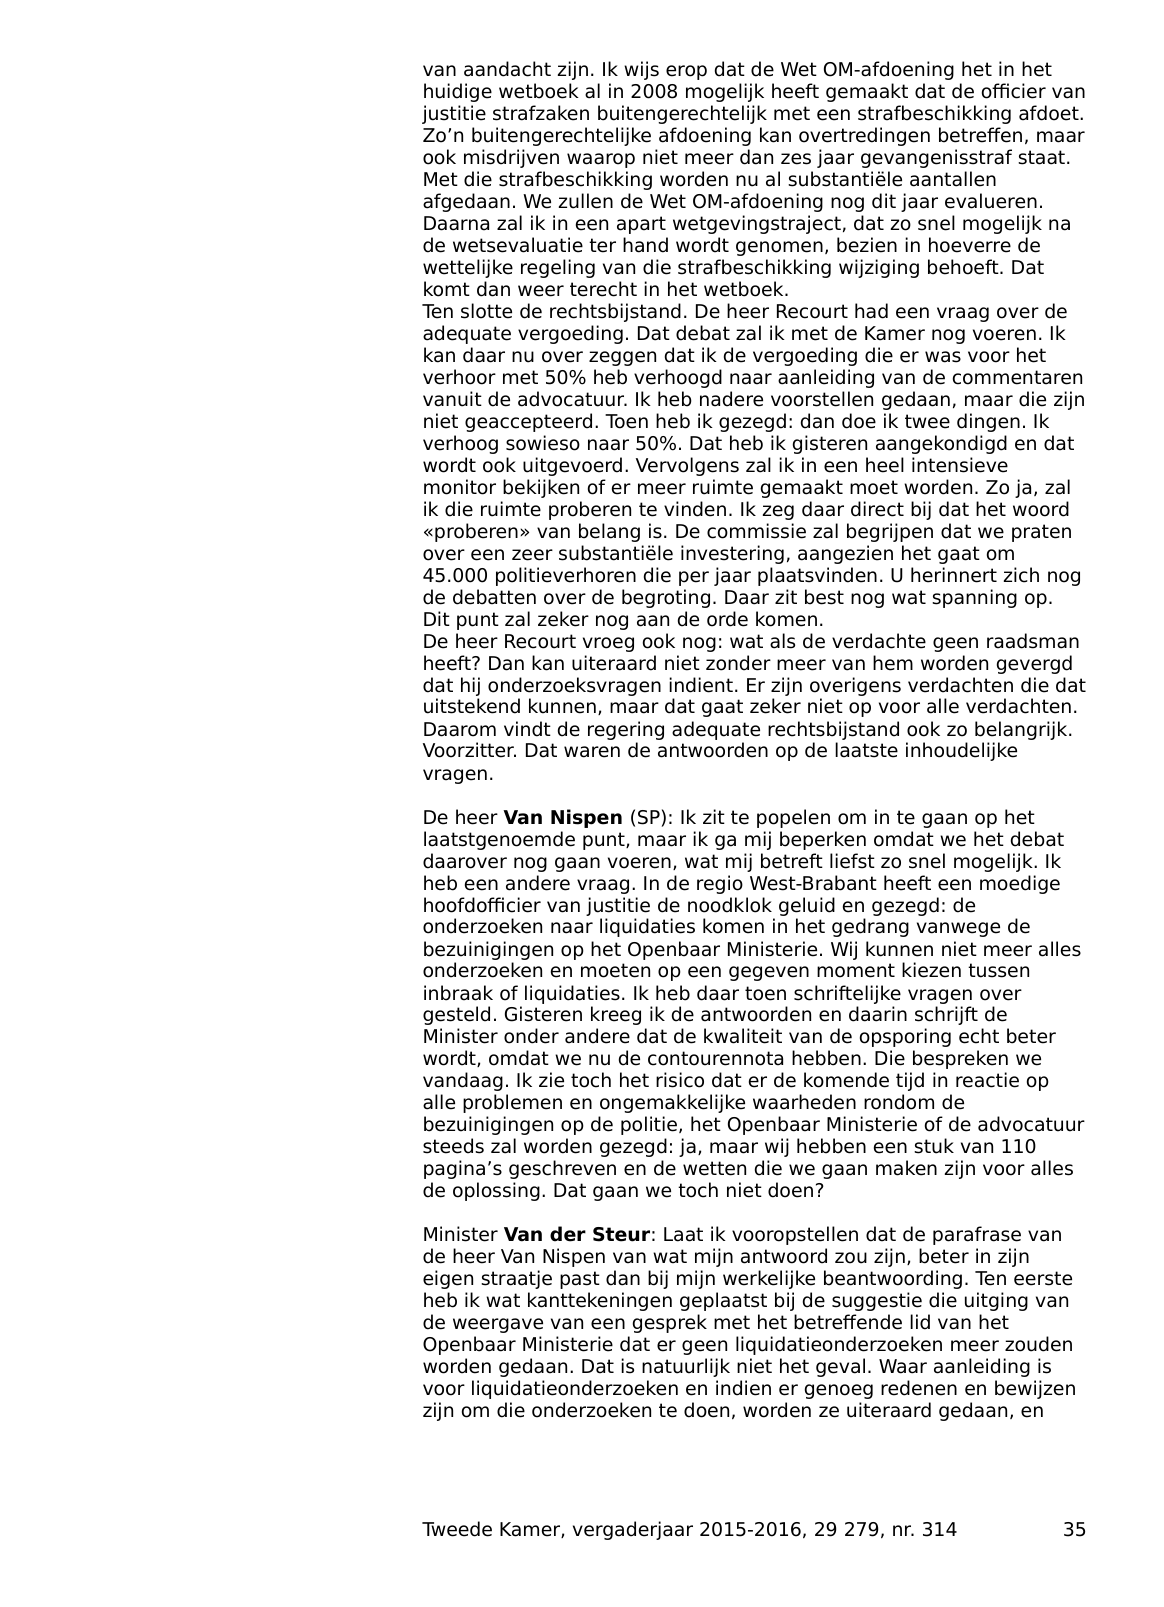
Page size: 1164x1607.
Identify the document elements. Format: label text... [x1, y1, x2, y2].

text Ten slotte de rechtsbijstand. De heer Recourt had een vraag over de adequate vergoeding. Dat debat zal ik met de Kamer nog voeren. Ik kan daar nu over zeggen dat ik de vergoeding die er was voor het verhoor met 50% heb verhoogd naar aanleiding van de commentaren vanuit de advocatuur. Ik heb nadere voorstellen gedaan, maar die zijn niet geaccepteerd. Toen heb ik gezegd: dan doe ik twee dingen. Ik verhoog sowieso naar 50%. Dat heb ik gisteren aangekondigd en dat wordt ook uitgevoerd. Vervolgens zal ik in een heel intensieve monitor bekijken of er meer ruimte gemaakt moet worden. Zo ja, zal ik die ruimte proberen te vinden. Ik zeg daar direct bij dat het woord «proberen» van belang is. De commissie zal begrijpen dat we praten over een zeer substantiële investering, aangezien het gaat om 45.000 politieverhoren die per jaar plaatsvinden. U herinnert zich nog de debatten over de begroting. Daar zit best nog wat spanning op. Dit punt zal zeker nog aan de orde komen. [422, 301, 1087, 631]
text Voorzitter. Dat waren de antwoorden op de laatste inhoudelijke vragen. [422, 740, 1087, 784]
text De heer Van Nispen (SP): Ik zit te popelen om in te gaan op het laatstgenoemde punt, maar ik ga mij beperken omdat we het debat daarover nog gaan voeren, wat mij betreft liefst zo snel mogelijk. Ik heb een andere vraag. In de regio West-Brabant heeft een moedige hoofdofficier van justitie de noodklok geluid en gezegd: de onderzoeken naar liquidaties komen in het gedrang vanwege de bezuinigingen op het Openbaar Ministerie. Wij kunnen niet meer alles onderzoeken en moeten op een gegeven moment kiezen tussen inbraak of liquidaties. Ik heb daar toen schriftelijke vragen over gesteld. Gisteren kreeg ik de antwoorden en daarin schrijft de Minister onder andere dat de kwaliteit van de opsporing echt beter wordt, omdat we nu de contourennota hebben. Die bespreken we vandaag. Ik zie toch het risico dat er de komende tijd in reactie op alle problemen en ongemakkelijke waarheden rondom de bezuinigingen op de politie, het Openbaar Ministerie of de advocatuur steeds zal worden gezegd: ja, maar wij hebben een stuk van 110 pagina’s geschreven en de wetten die we gaan maken zijn voor alles de oplossing. Dat gaan we toch niet doen? [422, 807, 1087, 1202]
text De heer Recourt vroeg ook nog: wat als de verdachte geen raadsman heeft? Dan kan uiteraard niet zonder meer van hem worden gevergd dat hij onderzoeksvragen indient. Er zijn overigens verdachten die dat uitstekend kunnen, maar dat gaat zeker niet op voor alle verdachten. Daarom vindt de regering adequate rechtsbijstand ook zo belangrijk. [422, 631, 1087, 740]
text van aandacht zijn. Ik wijs erop dat de Wet OM-afdoening het in het huidige wetboek al in 2008 mogelijk heeft gemaakt dat de officier van justitie strafzaken buitengerechtelijk met een strafbeschikking afdoet. Zo’n buitengerechtelijke afdoening kan overtredingen betreffen, maar ook misdrijven waarop niet meer dan zes jaar gevangenisstraf staat. Met die strafbeschikking worden nu al substantiële aantallen afgedaan. We zullen de Wet OM-afdoening nog dit jaar evalueren. Daarna zal ik in een apart wetgevingstraject, dat zo snel mogelijk na de wetsevaluatie ter hand wordt genomen, bezien in hoeverre de wettelijke regeling van die strafbeschikking wijziging behoeft. Dat komt dan weer terecht in het wetboek. [422, 59, 1087, 301]
text Minister Van der Steur: Laat ik vooropstellen dat de parafrase van de heer Van Nispen van wat mijn antwoord zou zijn, beter in zijn eigen straatje past dan bij mijn werkelijke beantwoording. Ten eerste heb ik wat kanttekeningen geplaatst bij de suggestie die uitging van de weergave van een gesprek met het betreffende lid van het Openbaar Ministerie dat er geen liquidatieonderzoeken meer zouden worden gedaan. Dat is natuurlijk niet het geval. Waar aanleiding is voor liquidatieonderzoeken en indien er genoeg redenen en bewijzen zijn om die onderzoeken te doen, worden ze uiteraard gedaan, en [422, 1224, 1087, 1422]
